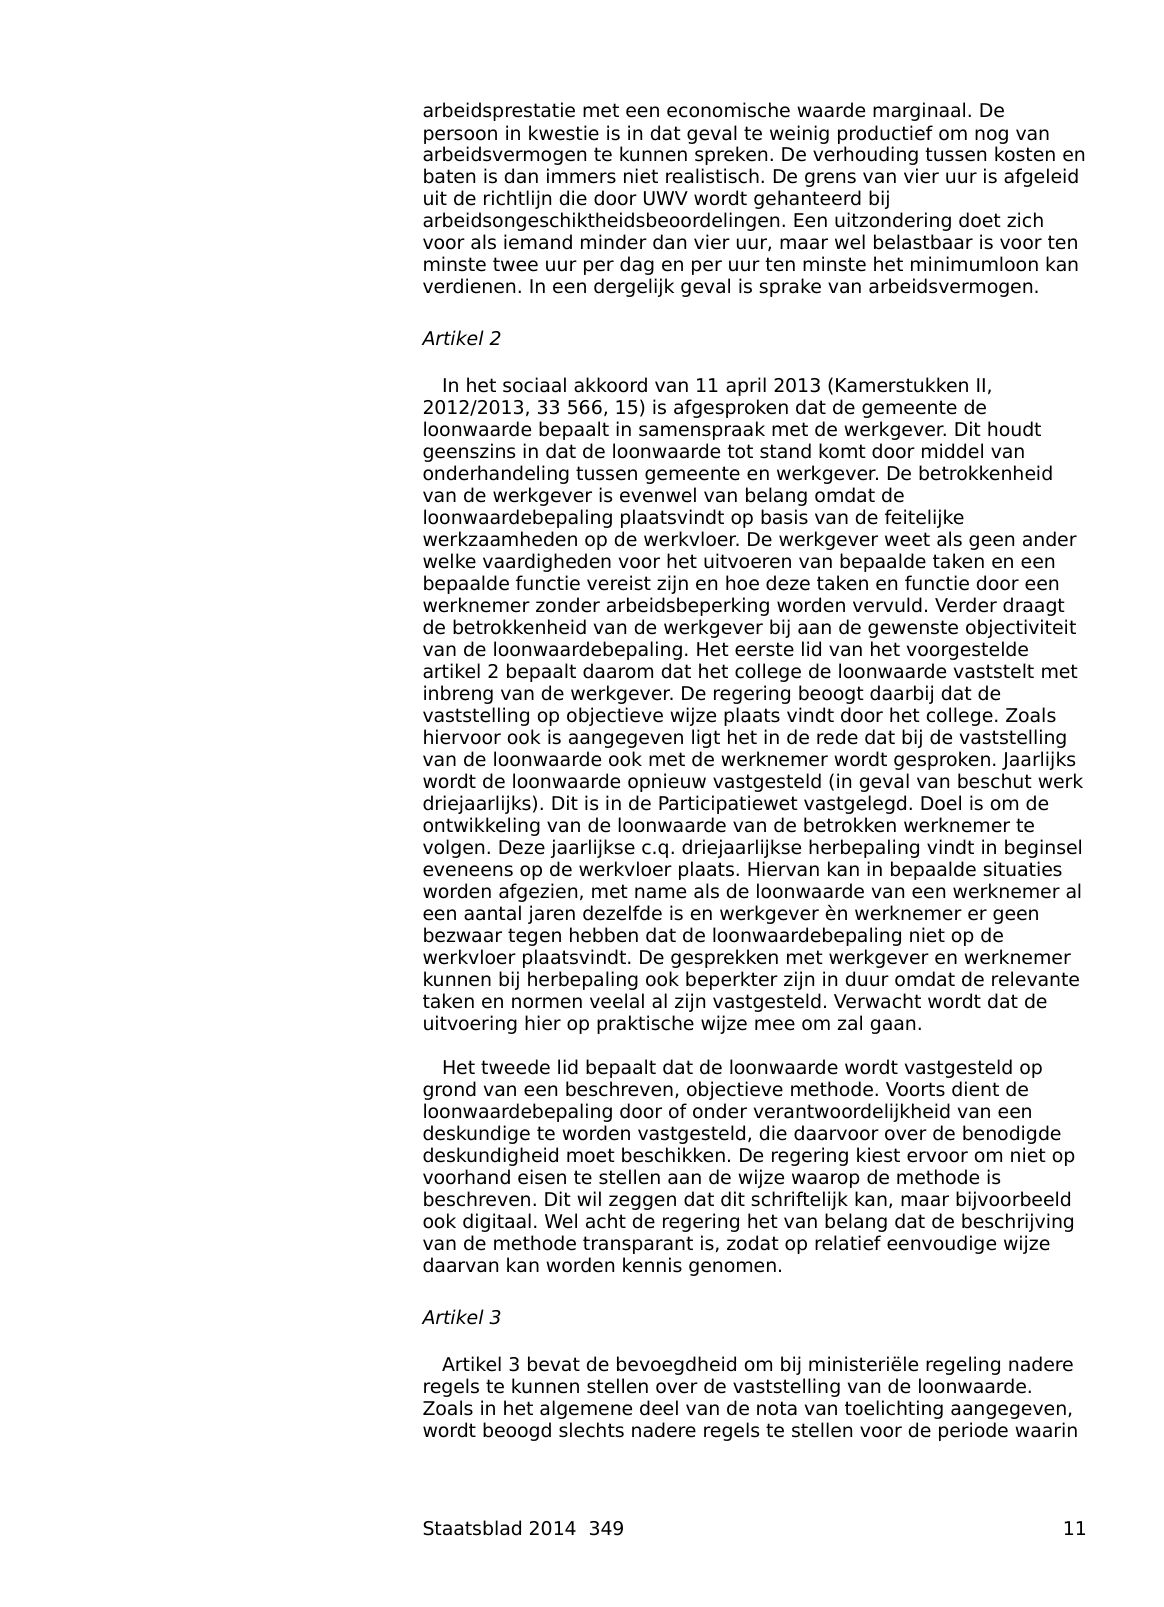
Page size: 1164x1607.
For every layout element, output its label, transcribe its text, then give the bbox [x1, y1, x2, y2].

subtitle Artikel 2 [422, 328, 1087, 350]
text Het tweede lid bepaalt dat de loonwaarde wordt vastgesteld op grond van een beschreven, objectieve methode. Voorts dient de loonwaardebepaling door of onder verantwoordelijkheid van een deskundige te worden vastgesteld, die daarvoor over de benodigde deskundigheid moet beschikken. De regering kiest ervoor om niet op voorhand eisen te stellen aan de wijze waarop de methode is beschreven. Dit wil zeggen dat dit schriftelijk kan, maar bijvoorbeeld ook digitaal. Wel acht de regering het van belang dat de beschrijving van de methode transparant is, zodat op relatief eenvoudige wijze daarvan kan worden kennis genomen. [422, 1057, 1087, 1277]
text Artikel 3 bevat de bevoegdheid om bij ministeriële regeling nadere regels te kunnen stellen over de vaststelling van de loonwaarde. Zoals in het algemene deel van de nota van toelichting aangegeven, wordt beoogd slechts nadere regels te stellen voor de periode waarin [422, 1353, 1087, 1441]
text In het sociaal akkoord van 11 april 2013 (Kamerstukken II, 2012/2013, 33 566, 15) is afgesproken dat de gemeente de loonwaarde bepaalt in samenspraak met de werkgever. Dit houdt geenszins in dat de loonwaarde tot stand komt door middel van onderhandeling tussen gemeente en werkgever. De betrokkenheid van de werkgever is evenwel van belang omdat de loonwaardebepaling plaatsvindt op basis van de feitelijke werkzaamheden op de werkvloer. De werkgever weet als geen ander welke vaardigheden voor het uitvoeren van bepaalde taken en een bepaalde functie vereist zijn en hoe deze taken en functie door een werknemer zonder arbeidsbeperking worden vervuld. Verder draagt de betrokkenheid van de werkgever bij aan de gewenste objectiviteit van de loonwaardebepaling. Het eerste lid van het voorgestelde artikel 2 bepaalt daarom dat het college de loonwaarde vaststelt met inbreng van de werkgever. De regering beoogt daarbij dat de vaststelling op objectieve wijze plaats vindt door het college. Zoals hiervoor ook is aangegeven ligt het in de rede dat bij de vaststelling van de loonwaarde ook met de werknemer wordt gesproken. Jaarlijks wordt de loonwaarde opnieuw vastgesteld (in geval van beschut werk driejaarlijks). Dit is in de Participatiewet vastgelegd. Doel is om de ontwikkeling van de loonwaarde van de betrokken werknemer te volgen. Deze jaarlijkse c.q. driejaarlijkse herbepaling vindt in beginsel eveneens op de werkvloer plaats. Hiervan kan in bepaalde situaties worden afgezien, met name als de loonwaarde van een werknemer al een aantal jaren dezelfde is en werkgever èn werknemer er geen bezwaar tegen hebben dat de loonwaardebepaling niet op de werkvloer plaatsvindt. De gesprekken met werkgever en werknemer kunnen bij herbepaling ook beperkter zijn in duur omdat de relevante taken en normen veelal al zijn vastgesteld. Verwacht wordt dat de uitvoering hier op praktische wijze mee om zal gaan. [422, 375, 1087, 1034]
subtitle Artikel 3 [422, 1307, 1087, 1328]
text arbeidsprestatie met een economische waarde marginaal. De persoon in kwestie is in dat geval te weinig productief om nog van arbeidsvermogen te kunnen spreken. De verhouding tussen kosten en baten is dan immers niet realistisch. De grens van vier uur is afgeleid uit de richtlijn die door UWV wordt gehanteerd bij arbeidsongeschiktheidsbeoordelingen. Een uitzondering doet zich voor als iemand minder dan vier uur, maar wel belastbaar is voor ten minste twee uur per dag en per uur ten minste het minimumloon kan verdienen. In een dergelijk geval is sprake van arbeidsvermogen. [422, 100, 1087, 298]
